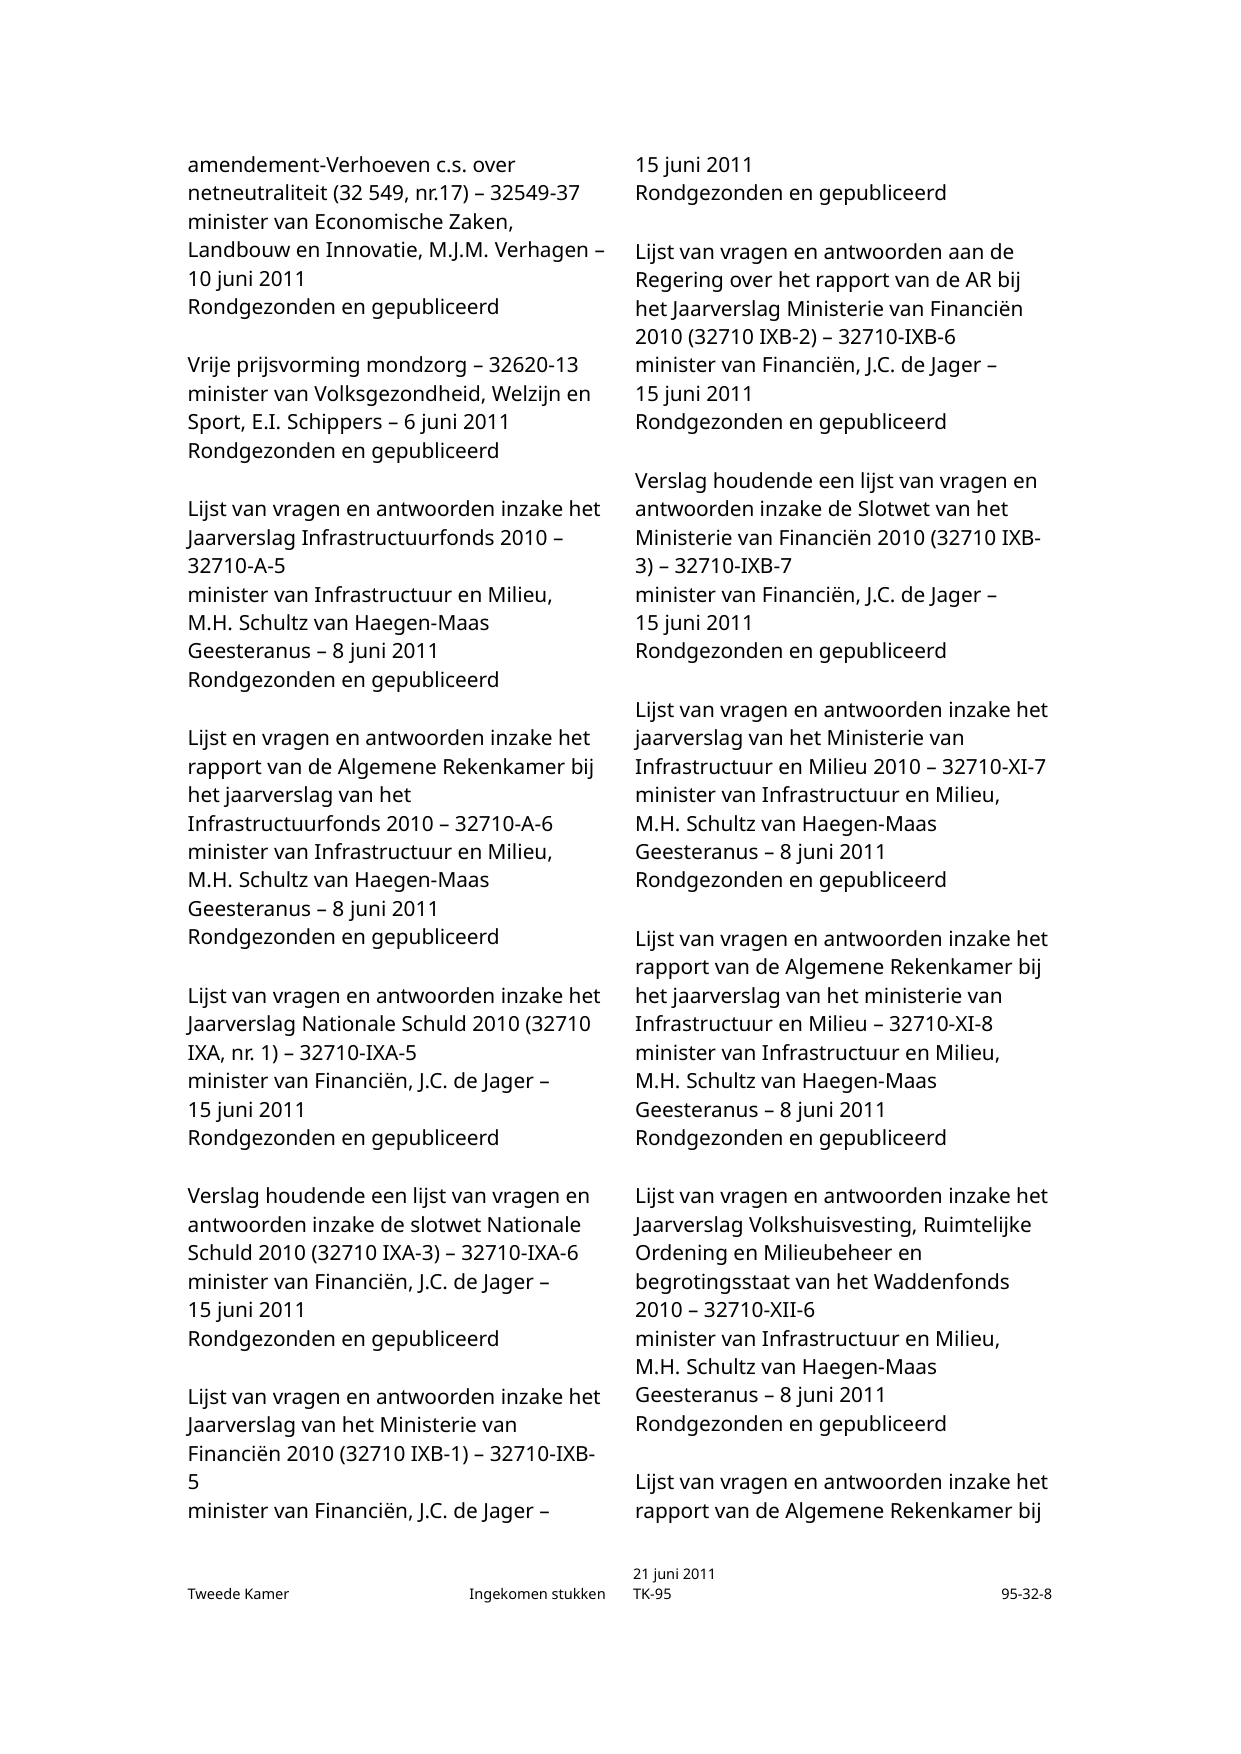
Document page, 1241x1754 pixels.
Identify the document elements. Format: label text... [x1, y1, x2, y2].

text Lijst van vragen en antwoorden inzake het jaarverslag van het Ministerie van Infrastructuur en Milieu 2010 – 32710-XI-7 [635, 695, 1053, 780]
text Rondgezonden en gepubliceerd [187, 436, 605, 464]
text minister van Financiën, J.C. de Jager – [187, 1496, 605, 1524]
text minister van Infrastructuur en Milieu, M.H. Schultz van Haegen-Maas Geesteranus – 8 juni 2011 [635, 1324, 1053, 1409]
text 15 juni 2011 [635, 150, 1053, 178]
text minister van Infrastructuur en Milieu, M.H. Schultz van Haegen-Maas Geesteranus – 8 juni 2011 [187, 837, 605, 922]
text minister van Infrastructuur en Milieu, M.H. Schultz van Haegen-Maas Geesteranus – 8 juni 2011 [635, 780, 1053, 866]
text Rondgezonden en gepubliceerd [635, 1409, 1053, 1437]
text Rondgezonden en gepubliceerd [187, 292, 605, 321]
text Rondgezonden en gepubliceerd [187, 1123, 605, 1152]
text Rondgezonden en gepubliceerd [187, 665, 605, 693]
text Lijst van vragen en antwoorden inzake het rapport van de Algemene Rekenkamer bij het jaarverslag van het ministerie van Infrastructuur en Milieu – 32710-XI-8 [635, 924, 1053, 1038]
text Rondgezonden en gepubliceerd [187, 1324, 605, 1352]
text minister van Infrastructuur en Milieu, M.H. Schultz van Haegen-Maas Geesteranus – 8 juni 2011 [635, 1038, 1053, 1123]
text minister van Financiën, J.C. de Jager – 15 juni 2011 [635, 580, 1053, 637]
text Lijst van vragen en antwoorden inzake het Jaarverslag Infrastructuurfonds 2010 – 32710-A-5 [187, 494, 605, 580]
text Rondgezonden en gepubliceerd [187, 922, 605, 951]
text minister van Economische Zaken, Landbouw en Innovatie, M.J.M. Verhagen – 10 juni 2011 [187, 207, 605, 292]
text minister van Financiën, J.C. de Jager – 15 juni 2011 [187, 1066, 605, 1123]
text Vrije prijsvorming mondzorg – 32620-13 [187, 351, 605, 379]
text Rondgezonden en gepubliceerd [635, 407, 1053, 436]
text Lijst van vragen en antwoorden aan de Regering over het rapport van de AR bij het Jaarverslag Ministerie van Financiën 2010 (32710 IXB-2) – 32710-IXB-6 [635, 237, 1053, 351]
text Lijst van vragen en antwoorden inzake het Jaarverslag Volkshuisvesting, Ruimtelijke Ordening en Milieubeheer en begrotingsstaat van het Waddenfonds 2010 – 32710-XII-6 [635, 1182, 1053, 1324]
text minister van Financiën, J.C. de Jager – 15 juni 2011 [635, 351, 1053, 407]
text Rondgezonden en gepubliceerd [635, 1123, 1053, 1152]
text Lijst van vragen en antwoorden inzake het rapport van de Algemene Rekenkamer bij [635, 1467, 1053, 1524]
text Rondgezonden en gepubliceerd [635, 866, 1053, 894]
text Rondgezonden en gepubliceerd [635, 637, 1053, 665]
text amendement-Verhoeven c.s. over netneutraliteit (32 549, nr.17) – 32549-37 [187, 150, 605, 207]
text minister van Infrastructuur en Milieu, M.H. Schultz van Haegen-Maas Geesteranus – 8 juni 2011 [187, 580, 605, 665]
text Lijst van vragen en antwoorden inzake het Jaarverslag Nationale Schuld 2010 (32710 IXA, nr. 1) – 32710-IXA-5 [187, 981, 605, 1066]
text Lijst van vragen en antwoorden inzake het Jaarverslag van het Ministerie van Financiën 2010 (32710 IXB-1) – 32710-IXB-5 [187, 1382, 605, 1496]
text Lijst en vragen en antwoorden inzake het rapport van de Algemene Rekenkamer bij het jaarverslag van het Infrastructuurfonds 2010 – 32710-A-6 [187, 723, 605, 837]
text Rondgezonden en gepubliceerd [635, 178, 1053, 207]
text minister van Volksgezondheid, Welzijn en Sport, E.I. Schippers – 6 juni 2011 [187, 379, 605, 436]
text minister van Financiën, J.C. de Jager – 15 juni 2011 [187, 1267, 605, 1324]
text Verslag houdende een lijst van vragen en antwoorden inzake de slotwet Nationale Schuld 2010 (32710 IXA-3) – 32710-IXA-6 [187, 1182, 605, 1267]
text Verslag houdende een lijst van vragen en antwoorden inzake de Slotwet van het Ministerie van Financiën 2010 (32710 IXB-3) – 32710-IXB-7 [635, 466, 1053, 580]
